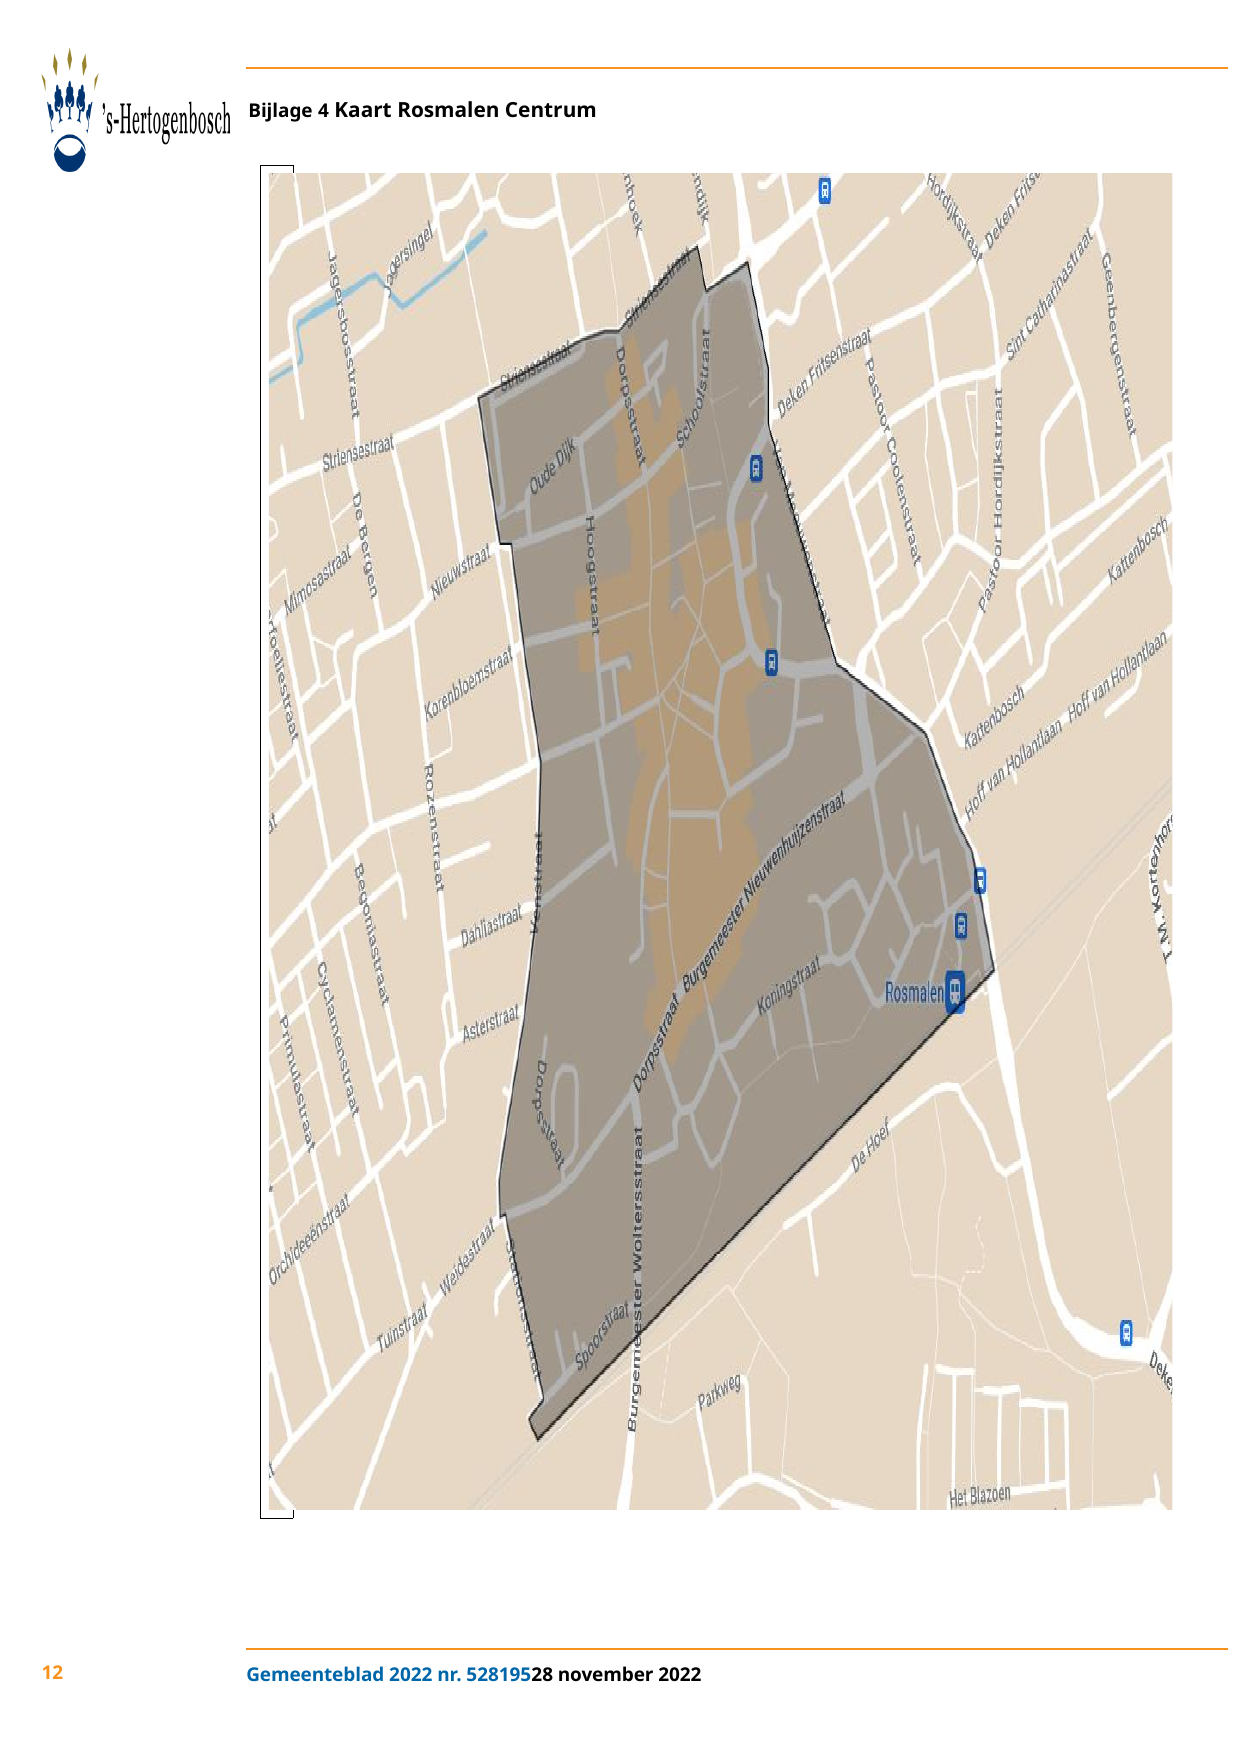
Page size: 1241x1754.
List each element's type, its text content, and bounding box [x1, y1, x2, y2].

picture [41, 47, 231, 172]
text Bijlage 4 Kaart Rosmalen Centrum [248, 95, 1152, 123]
picture [268, 173, 1173, 1510]
